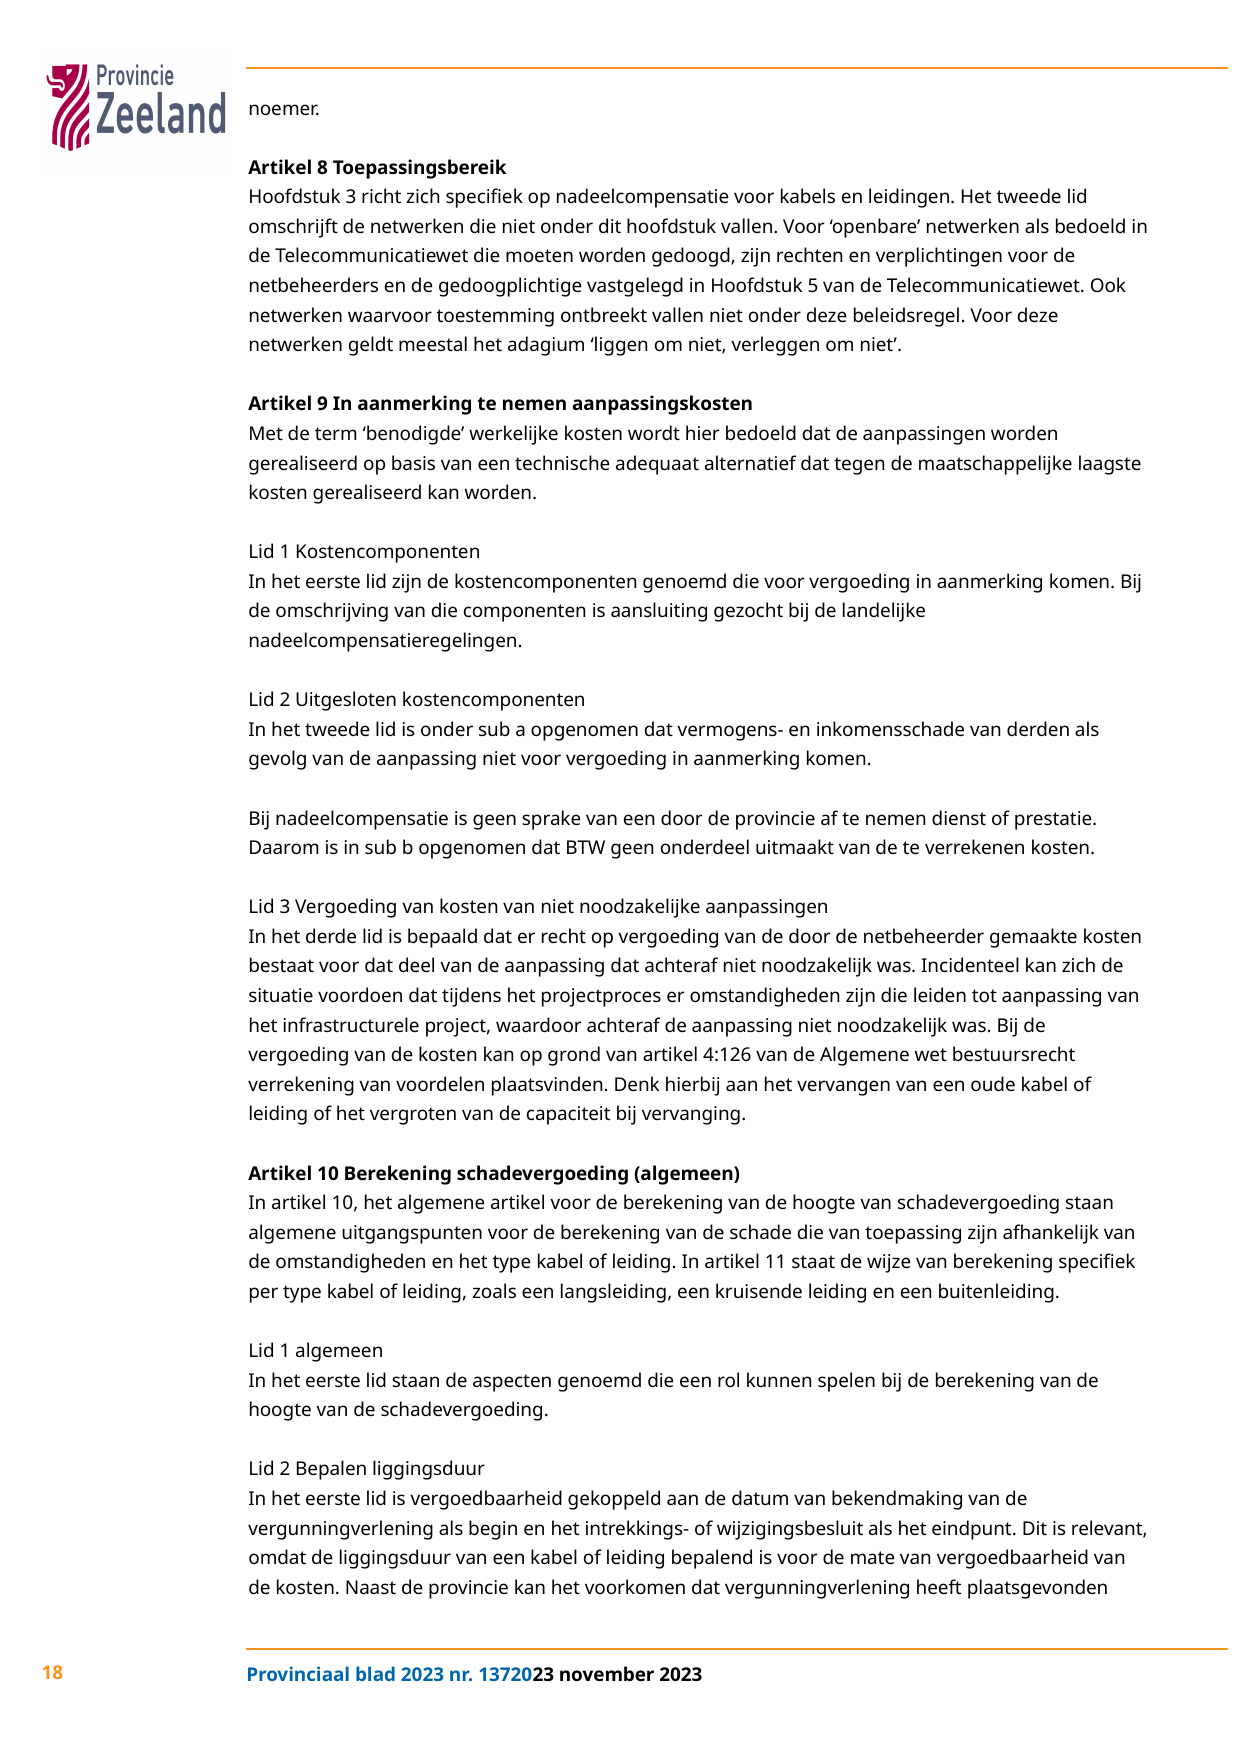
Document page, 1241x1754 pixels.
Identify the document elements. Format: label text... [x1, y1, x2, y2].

text In het derde lid is bepaald dat er recht op vergoeding van de door de netbeheerder gemaakte kosten bestaat voor dat deel van de aanpassing dat achteraf niet noodzakelijk was. Incidenteel kan zich de situatie voordoen dat tijdens het projectproces er omstandigheden zijn die leiden tot aanpassing van het infrastructurele project, waardoor achteraf de aanpassing niet noodzakelijk was. Bij de vergoeding van de kosten kan op grond van artikel 4:126 van de Algemene wet bestuursrecht verrekening van voordelen plaatsvinden. Denk hierbij aan het vervangen van een oude kabel of leiding of het vergroten van de capaciteit bij vervanging. [248, 923, 1152, 1126]
picture [41, 47, 231, 172]
text Lid 1 Kostencomponenten [248, 538, 1152, 564]
text In het tweede lid is onder sub a opgenomen dat vermogens- en inkomensschade van derden als gevolg van de aanpassing niet voor vergoeding in aanmerking komen. [248, 716, 1152, 771]
text noemer. [248, 95, 1152, 121]
text Bij nadeelcompensatie is geen sprake van een door de provincie af te nemen dienst of prestatie. Daarom is in sub b opgenomen dat BTW geen onderdeel uitmaakt van de te verrekenen kosten. [248, 805, 1152, 860]
text In het eerste lid zijn de kostencomponenten genoemd die voor vergoeding in aanmerking komen. Bij de omschrijving van die componenten is aansluiting gezocht bij de landelijke nadeelcompensatieregelingen. [248, 568, 1152, 653]
text Lid 1 algemeen [248, 1337, 1152, 1363]
text Hoofdstuk 3 richt zich specifiek op nadeelcompensatie voor kabels en leidingen. Het tweede lid omschrijft de netwerken die niet onder dit hoofdstuk vallen. Voor ‘openbare’ netwerken als bedoeld in de Telecommunicatiewet die moeten worden gedoogd, zijn rechten en verplichtingen voor de netbeheerders en de gedoogplichtige vastgelegd in Hoofdstuk 5 van de Telecommunicatiewet. Ook netwerken waarvoor toestemming ontbreekt vallen niet onder deze beleidsregel. Voor deze netwerken geldt meestal het adagium ‘liggen om niet, verleggen om niet’. [248, 183, 1152, 357]
text In het eerste lid staan de aspecten genoemd die een rol kunnen spelen bij de berekening van de hoogte van de schadevergoeding. [248, 1367, 1152, 1422]
text Artikel 10 Berekening schadevergoeding (algemeen) [248, 1160, 1152, 1186]
text In het eerste lid is vergoedbaarheid gekoppeld aan de datum van bekendmaking van de vergunningverlening als begin en het intrekkings- of wijzigingsbesluit als het eindpunt. Dit is relevant, omdat de liggingsduur van een kabel of leiding bepalend is voor de mate van vergoedbaarheid van de kosten. Naast de provincie kan het voorkomen dat vergunningverlening heeft plaatsgevonden [248, 1485, 1152, 1600]
text Lid 2 Bepalen liggingsduur [248, 1456, 1152, 1481]
text Artikel 8 Toepassingsbereik [248, 154, 1152, 180]
text In artikel 10, het algemene artikel voor de berekening van de hoogte van schadevergoeding staan algemene uitgangspunten voor de berekening van de schade die van toepassing zijn afhankelijk van de omstandigheden en het type kabel of leiding. In artikel 11 staat de wijze van berekening specifiek per type kabel of leiding, zoals een langsleiding, een kruisende leiding en een buitenleiding. [248, 1189, 1152, 1304]
text Lid 2 Uitgesloten kostencomponenten [248, 686, 1152, 712]
text Lid 3 Vergoeding van kosten van niet noodzakelijke aanpassingen [248, 893, 1152, 919]
text Met de term ‘benodigde’ werkelijke kosten wordt hier bedoeld dat de aanpassingen worden gerealiseerd op basis van een technische adequaat alternatief dat tegen de maatschappelijke laagste kosten gerealiseerd kan worden. [248, 420, 1152, 505]
text Artikel 9 In aanmerking te nemen aanpassingskosten [248, 391, 1152, 416]
